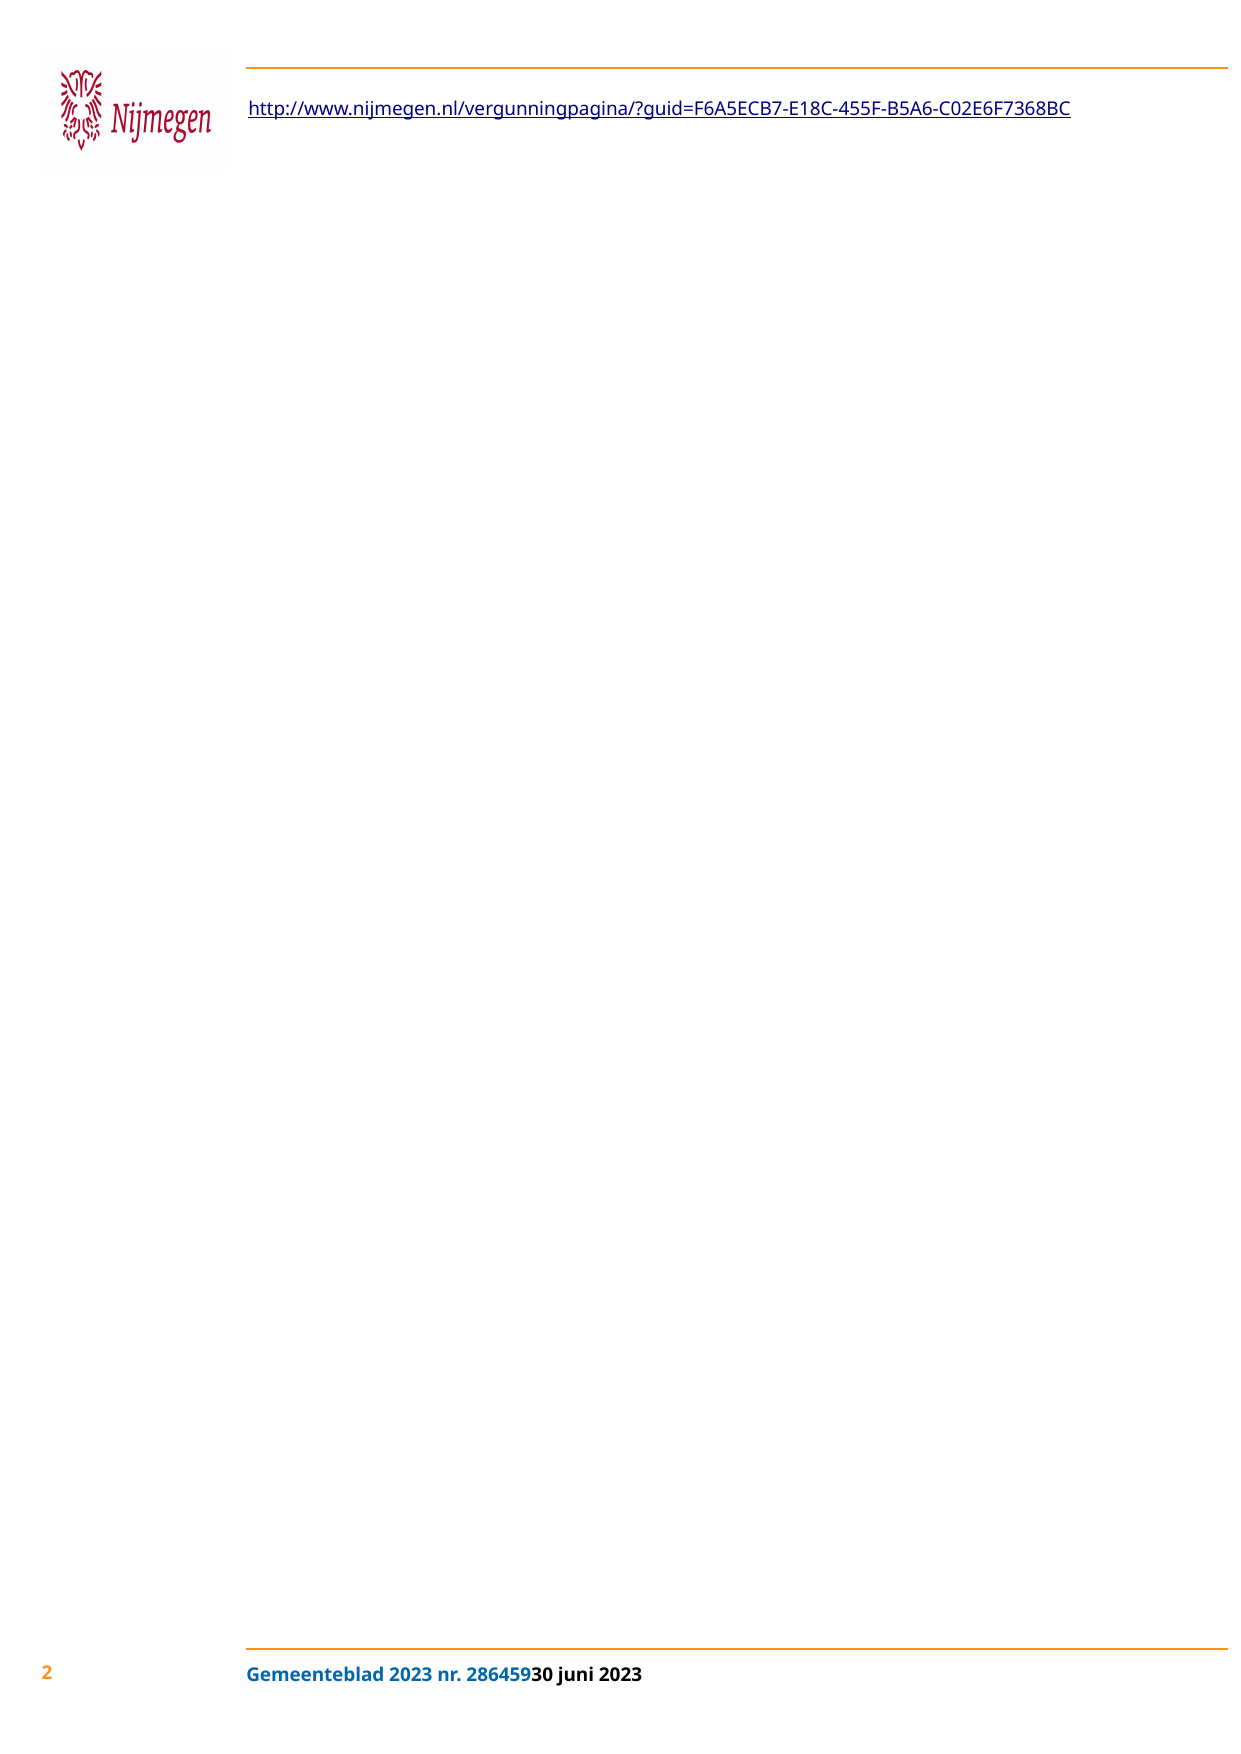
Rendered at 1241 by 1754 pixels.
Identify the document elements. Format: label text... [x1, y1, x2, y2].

picture [41, 47, 231, 172]
text http://www.nijmegen.nl/vergunningpagina/?guid=F6A5ECB7-E18C-455F-B5A6-C02E6F7368BC [248, 95, 1152, 121]
